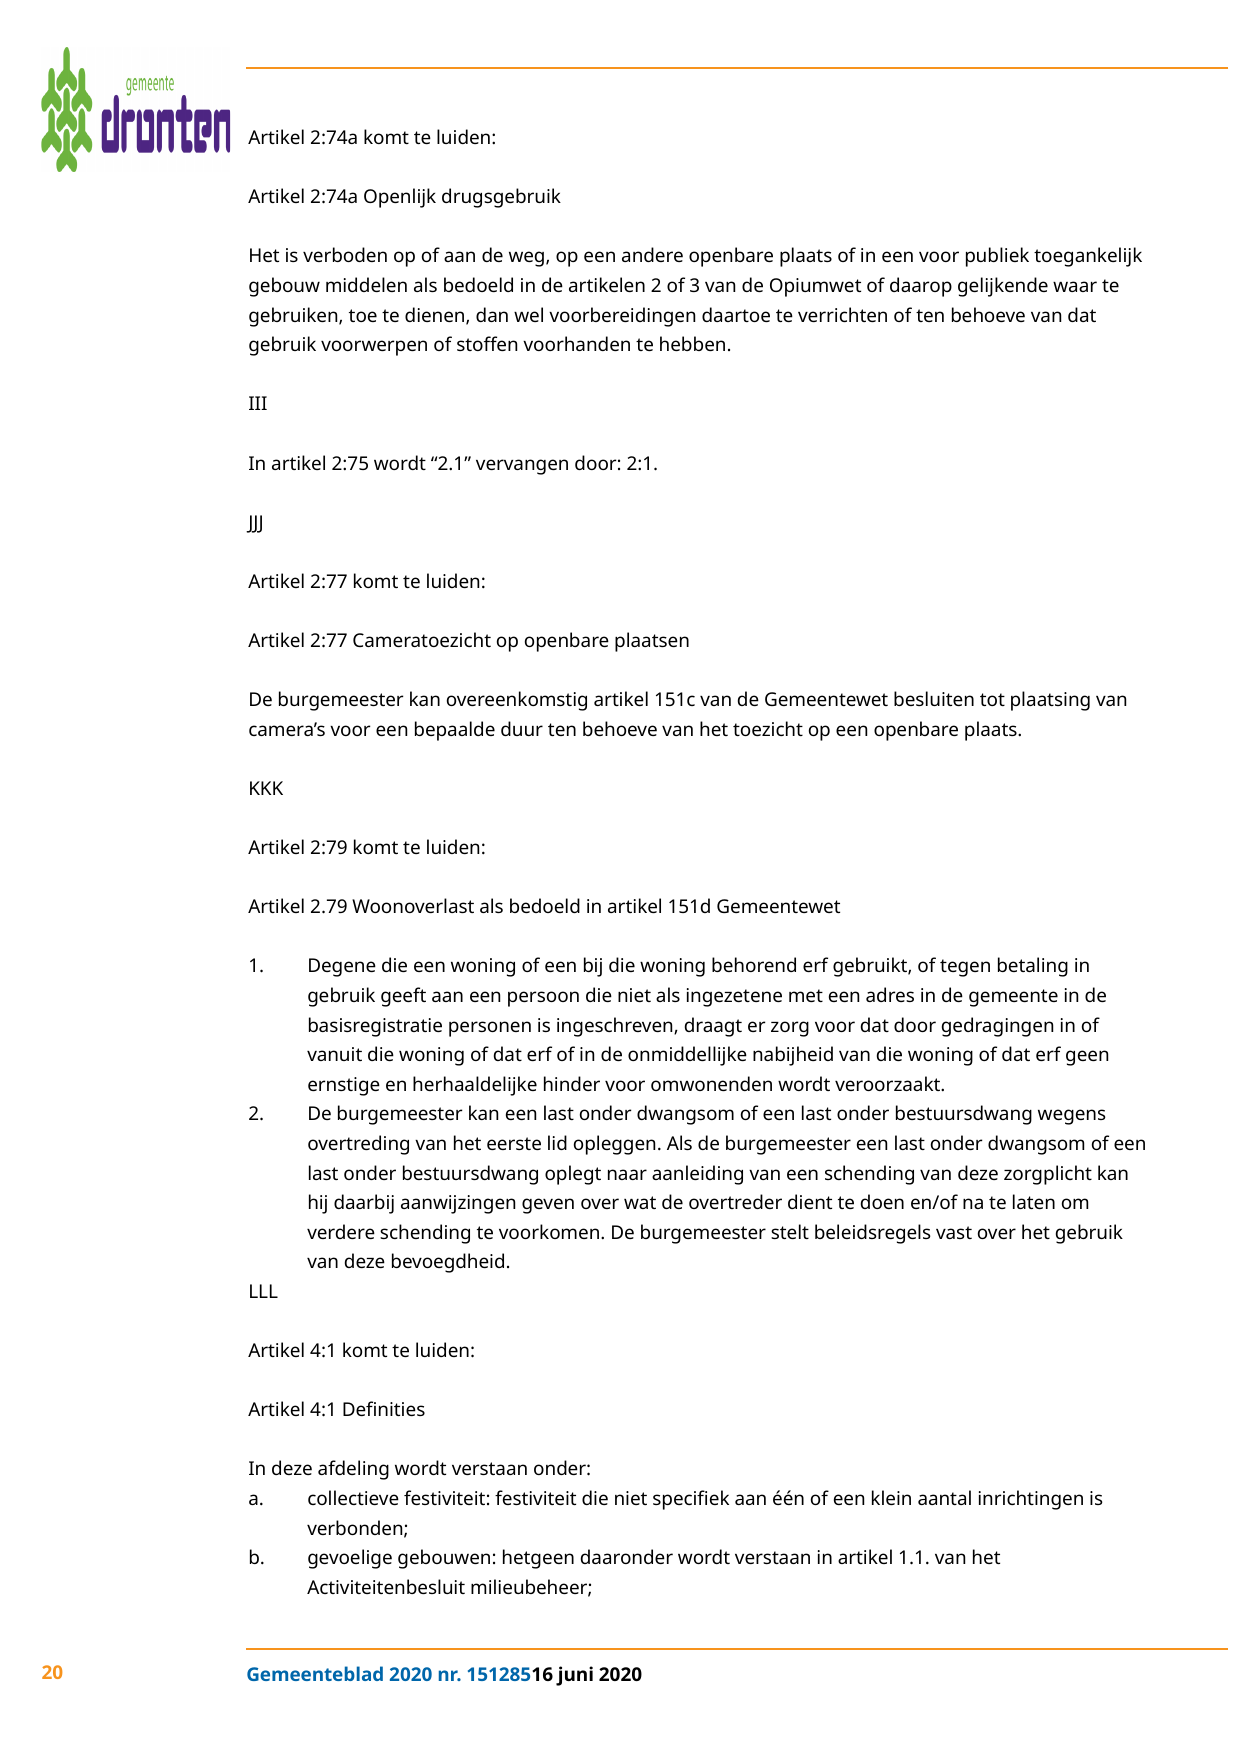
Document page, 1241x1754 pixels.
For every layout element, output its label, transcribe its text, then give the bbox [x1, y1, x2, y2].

text Artikel 2:74a komt te luiden: [248, 124, 1152, 150]
text Artikel 4:1 komt te luiden: [248, 1337, 1152, 1363]
text Artikel 2.79 Woonoverlast als bedoeld in artikel 151d Gemeentewet [248, 893, 1152, 919]
list De burgemeester kan een last onder dwangsom of een last onder bestuursdwang wegens overtreding van het eerste lid opleggen. Als de burgemeester een last onder dwangsom of een last onder bestuursdwang oplegt naar aanleiding van een schending van deze zorgplicht kan hij daarbij aanwijzingen geven over wat de overtreder dient te doen en/of na te laten om verdere schending te voorkomen. De burgemeester stelt beleidsregels vast over het gebruik van deze bevoegdheid. [248, 1101, 1152, 1274]
text Artikel 2:74a Openlijk drugsgebruik [248, 183, 1152, 209]
text Artikel 2:77 komt te luiden: [248, 568, 1152, 594]
text Artikel 4:1 Definities [248, 1396, 1152, 1422]
text KKK [248, 775, 1152, 801]
text JJJ [248, 509, 1152, 535]
text Het is verboden op of aan de weg, op een andere openbare plaats of in een voor publiek toegankelijk gebouw middelen als bedoeld in de artikelen 2 of 3 van de Opiumwet of daarop gelijkende waar te gebruiken, toe te dienen, dan wel voorbereidingen daartoe te verrichten of ten behoeve van dat gebruik voorwerpen of stoffen voorhanden te hebben. [248, 243, 1152, 357]
picture [41, 47, 231, 172]
text LLL [248, 1278, 1152, 1304]
text In artikel 2:75 wordt “2.1” vervangen door: 2:1. [248, 450, 1152, 476]
text De burgemeester kan overeenkomstig artikel 151c van de Gemeentewet besluiten tot plaatsing van camera’s voor een bepaalde duur ten behoeve van het toezicht op een openbare plaats. [248, 686, 1152, 742]
text III [248, 391, 1152, 416]
list collectieve festiviteit: festiviteit die niet specifiek aan één of een klein aantal inrichtingen is verbonden; [248, 1485, 1152, 1541]
text In deze afdeling wordt verstaan onder: [248, 1456, 1152, 1481]
text Artikel 2:77 Cameratoezicht op openbare plaatsen [248, 627, 1152, 653]
list gevoelige gebouwen: hetgeen daaronder wordt verstaan in artikel 1.1. van het Activiteitenbesluit milieubeheer; [248, 1544, 1152, 1600]
list Degene die een woning of een bij die woning behorend erf gebruikt, of tegen betaling in gebruik geeft aan een persoon die niet als ingezetene met een adres in de gemeente in de basisregistratie personen is ingeschreven, draagt er zorg voor dat door gedragingen in of vanuit die woning of dat erf of in de onmiddellijke nabijheid van die woning of dat erf geen ernstige en herhaaldelijke hinder voor omwonenden wordt veroorzaakt. [248, 953, 1152, 1097]
text Artikel 2:79 komt te luiden: [248, 834, 1152, 860]
